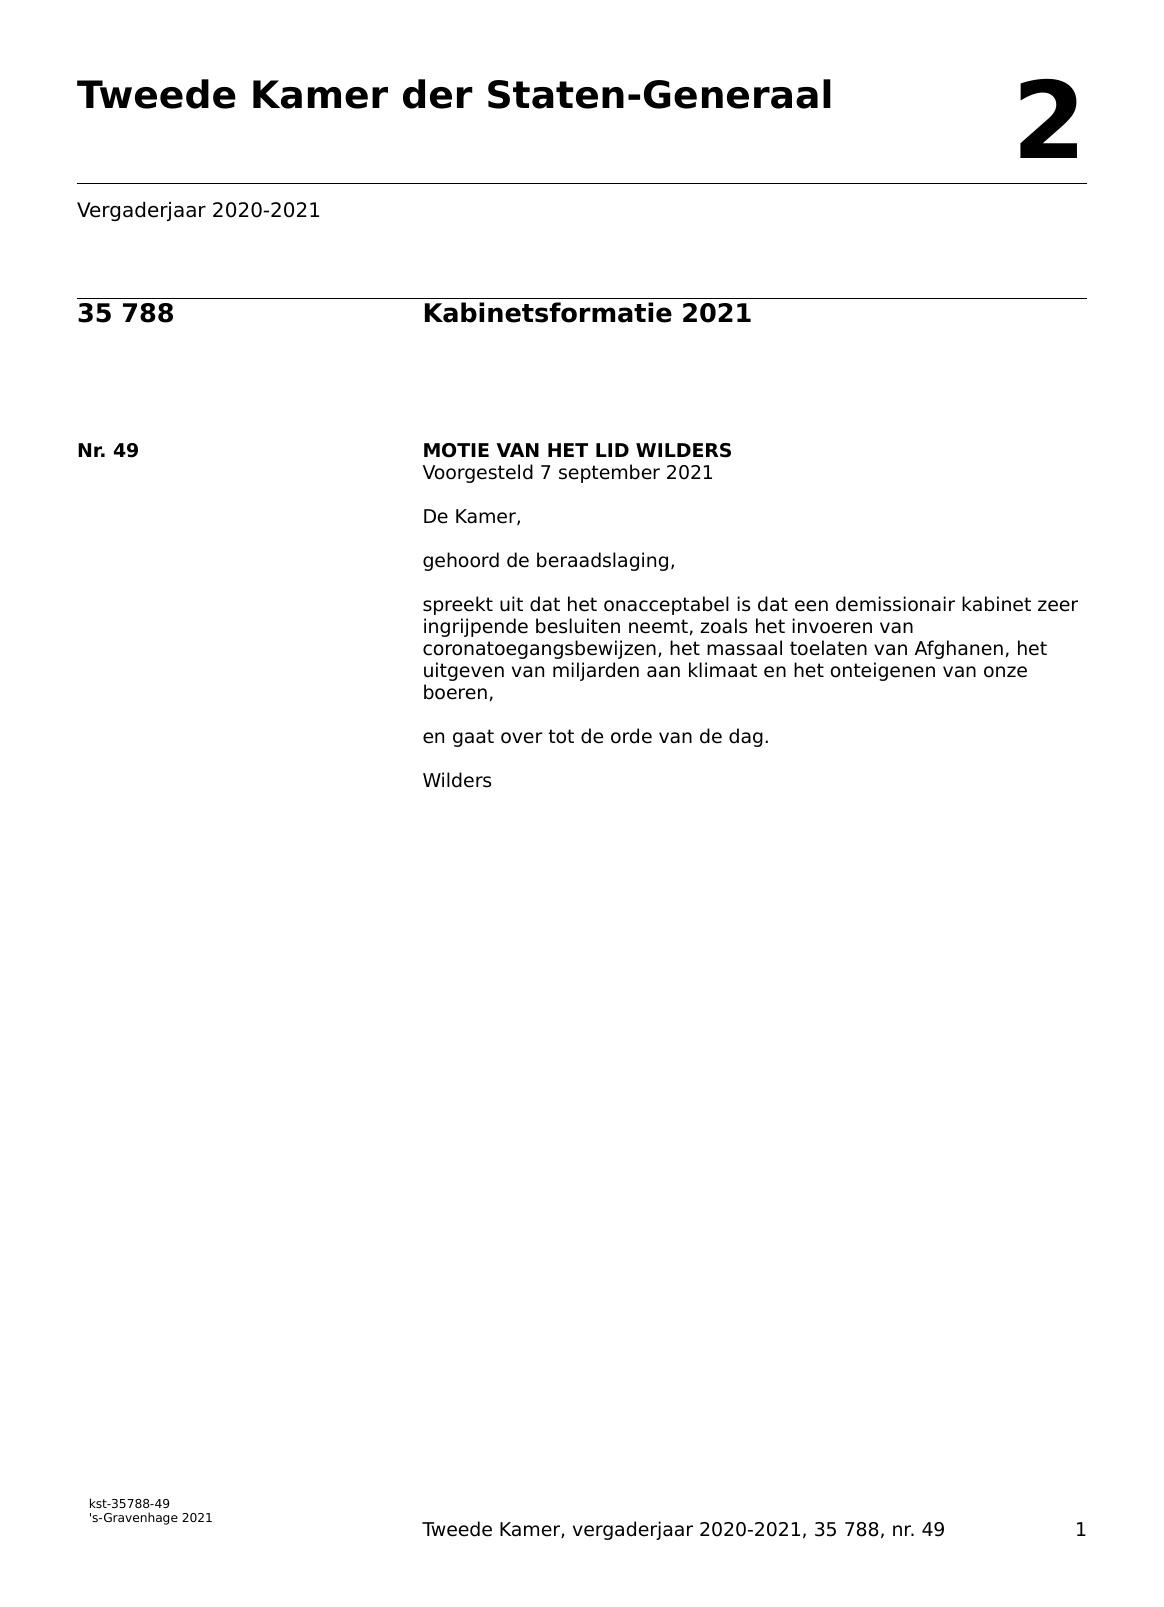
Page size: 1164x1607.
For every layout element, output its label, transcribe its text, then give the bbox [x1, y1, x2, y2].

table_cell Vergaderjaar 2020-2021 [77, 184, 1087, 298]
text spreekt uit dat het onacceptabel is dat een demissionair kabinet zeer ingrijpende besluiten neemt, zoals het invoeren van coronatoegangsbewijzen, het massaal toelaten van Afghanen, het uitgeven van miljarden aan klimaat en het onteigenen van onze boeren, [422, 594, 1087, 704]
subtitle 35 788 Kabinetsformatie 2021 [77, 299, 1087, 329]
text 's-Gravenhage 2021 [88, 1511, 323, 1525]
subtitle Nr. 49 MOTIE VAN HET LID WILDERS [77, 440, 1087, 462]
text De Kamer, [422, 506, 1087, 528]
text kst-35788-49 [88, 1497, 323, 1511]
text gehoord de beraadslaging, [422, 550, 1087, 572]
text Wilders [422, 770, 1087, 792]
text Voorgesteld 7 september 2021 [422, 462, 1087, 484]
text en gaat over tot de orde van de dag. [422, 726, 1087, 748]
table_header Tweede Kamer der Staten-Generaal [77, 59, 886, 183]
table_header 2 [886, 59, 1087, 183]
